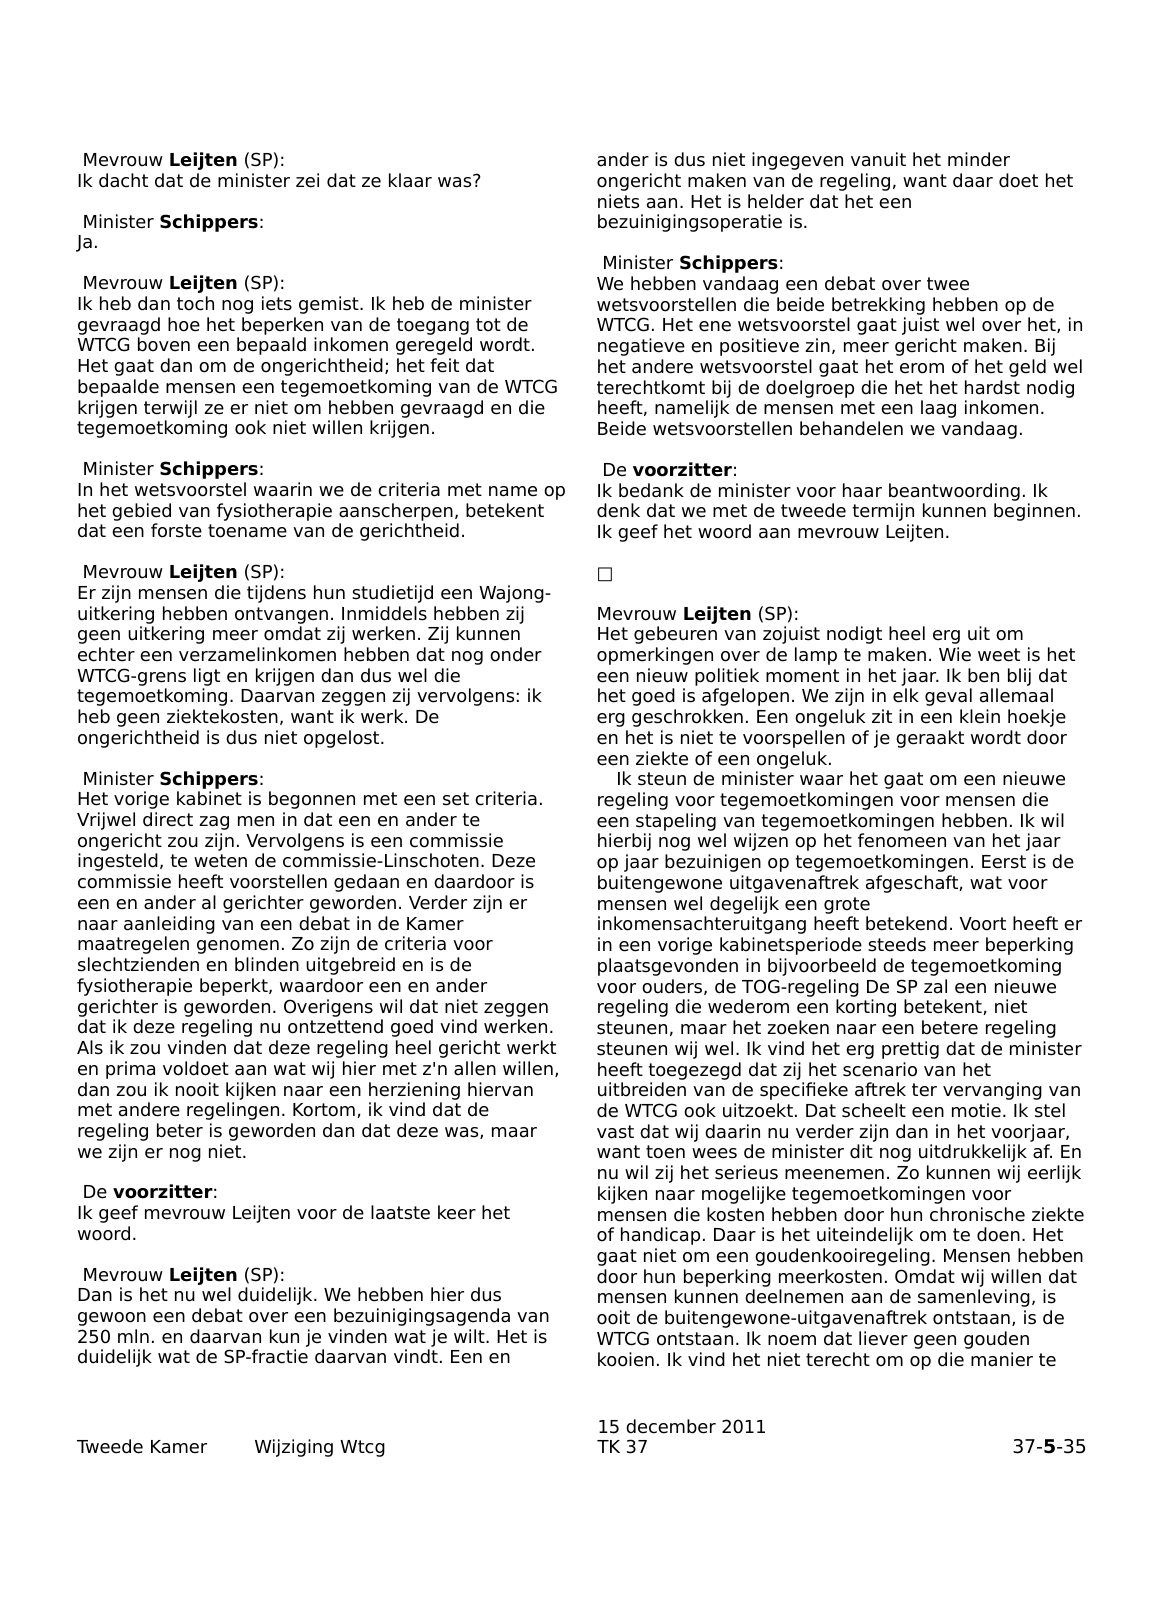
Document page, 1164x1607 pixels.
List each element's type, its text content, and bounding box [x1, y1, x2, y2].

text Minister Schippers: [596, 253, 1087, 274]
text Minister Schippers: [77, 459, 567, 480]
text Ik dacht dat de minister zei dat ze klaar was? [77, 171, 567, 192]
text Mevrouw Leijten (SP): [77, 273, 567, 294]
text Mevrouw Leijten (SP): [77, 1264, 567, 1285]
text Minister Schippers: [77, 212, 567, 232]
text In het wetsvoorstel waarin we de criteria met name op het gebied van fysiotherapie aanscherpen, betekent dat een forste toename van de gerichtheid. [77, 480, 567, 542]
text De voorzitter: [596, 460, 1087, 480]
text De voorzitter: [77, 1182, 567, 1203]
text Mevrouw Leijten (SP): [596, 603, 1087, 624]
text Ik heb dan toch nog iets gemist. Ik heb de minister gevraagd hoe het beperken van de toegang tot de WTCG boven een bepaald inkomen geregeld wordt. Het gaat dan om de ongerichtheid; het feit dat bepaalde mensen een tegemoetkoming van de WTCG krijgen terwijl ze er niet om hebben gevraagd en die tegemoetkoming ook niet willen krijgen. [77, 294, 567, 439]
text Ik steun de minister waar het gaat om een nieuwe regeling voor tegemoetkomingen voor mensen die een stapeling van tegemoetkomingen hebben. Ik wil hierbij nog wel wijzen op het fenomeen van het jaar op jaar bezuinigen op tegemoetkomingen. Eerst is de buitengewone uitgavenaftrek afgeschaft, wat voor mensen wel degelijk een grote inkomensachteruitgang heeft betekend. Voort heeft er in een vorige kabinetsperiode steeds meer beperking plaatsgevonden in bijvoorbeeld de tegemoetkoming voor ouders, de TOG-regeling De SP zal een nieuwe regeling die wederom een korting betekent, niet steunen, maar het zoeken naar een betere regeling steunen wij wel. Ik vind het erg prettig dat de minister heeft toegezegd dat zij het scenario van het uitbreiden van de specifieke aftrek ter vervanging van de WTCG ook uitzoekt. Dat scheelt een motie. Ik stel vast dat wij daarin nu verder zijn dan in het voorjaar, want toen wees de minister dit nog uitdrukkelijk af. En nu wil zij het serieus meenemen. Zo kunnen wij eerlijk kijken naar mogelijke tegemoetkomingen voor mensen die kosten hebben door hun chronische ziekte of handicap. Daar is het uiteindelijk om te doen. Het gaat niet om een goudenkooiregeling. Mensen hebben door hun beperking meerkosten. Omdat wij willen dat mensen kunnen deelnemen aan de samenleving, is ooit de buitengewone-uitgavenaftrek ontstaan, is de WTCG ontstaan. Ik noem dat liever geen gouden kooien. Ik vind het niet terecht om op die manier te [596, 769, 1087, 1370]
text Minister Schippers: [77, 768, 567, 789]
text □ [596, 563, 1087, 583]
text Ik bedank de minister voor haar beantwoording. Ik denk dat we met de tweede termijn kunnen beginnen. Ik geef het woord aan mevrouw Leijten. [596, 480, 1087, 543]
text Er zijn mensen die tijdens hun studietijd een Wajong-uitkering hebben ontvangen. Inmiddels hebben zij geen uitkering meer omdat zij werken. Zij kunnen echter een verzamelinkomen hebben dat nog onder WTCG-grens ligt en krijgen dan dus wel die tegemoetkoming. Daarvan zeggen zij vervolgens: ik heb geen ziektekosten, want ik werk. De ongerichtheid is dus niet opgelost. [77, 583, 567, 748]
text Ik geef mevrouw Leijten voor de laatste keer het woord. [77, 1203, 567, 1244]
text ander is dus niet ingegeven vanuit het minder ongericht maken van de regeling, want daar doet het niets aan. Het is helder dat het een bezuinigingsoperatie is. [596, 150, 1087, 233]
text Dan is het nu wel duidelijk. We hebben hier dus gewoon een debat over een bezuinigingsagenda van 250 mln. en daarvan kun je vinden wat je wilt. Het is duidelijk wat de SP-fractie daarvan vindt. Een en [77, 1285, 567, 1368]
text Het gebeuren van zojuist nodigt heel erg uit om opmerkingen over de lamp te maken. Wie weet is het een nieuw politiek moment in het jaar. Ik ben blij dat het goed is afgelopen. We zijn in elk geval allemaal erg geschrokken. Een ongeluk zit in een klein hoekje en het is niet te voorspellen of je geraakt wordt door een ziekte of een ongeluk. [596, 624, 1087, 769]
text Mevrouw Leijten (SP): [77, 562, 567, 583]
text Ja. [77, 232, 567, 253]
text Het vorige kabinet is begonnen met een set criteria. Vrijwel direct zag men in dat een en ander te ongericht zou zijn. Vervolgens is een commissie ingesteld, te weten de commissie-Linschoten. Deze commissie heeft voorstellen gedaan en daardoor is een en ander al gerichter geworden. Verder zijn er naar aanleiding van een debat in de Kamer maatregelen genomen. Zo zijn de criteria voor slechtzienden en blinden uitgebreid en is de fysiotherapie beperkt, waardoor een en ander gerichter is geworden. Overigens wil dat niet zeggen dat ik deze regeling nu ontzettend goed vind werken. Als ik zou vinden dat deze regeling heel gericht werkt en prima voldoet aan wat wij hier met z'n allen willen, dan zou ik nooit kijken naar een herziening hiervan met andere regelingen. Kortom, ik vind dat de regeling beter is geworden dan dat deze was, maar we zijn er nog niet. [77, 789, 567, 1162]
text We hebben vandaag een debat over twee wetsvoorstellen die beide betrekking hebben op de WTCG. Het ene wetsvoorstel gaat juist wel over het, in negatieve en positieve zin, meer gericht maken. Bij het andere wetsvoorstel gaat het erom of het geld wel terechtkomt bij de doelgroep die het het hardst nodig heeft, namelijk de mensen met een laag inkomen. Beide wetsvoorstellen behandelen we vandaag. [596, 274, 1087, 440]
text Mevrouw Leijten (SP): [77, 150, 567, 171]
